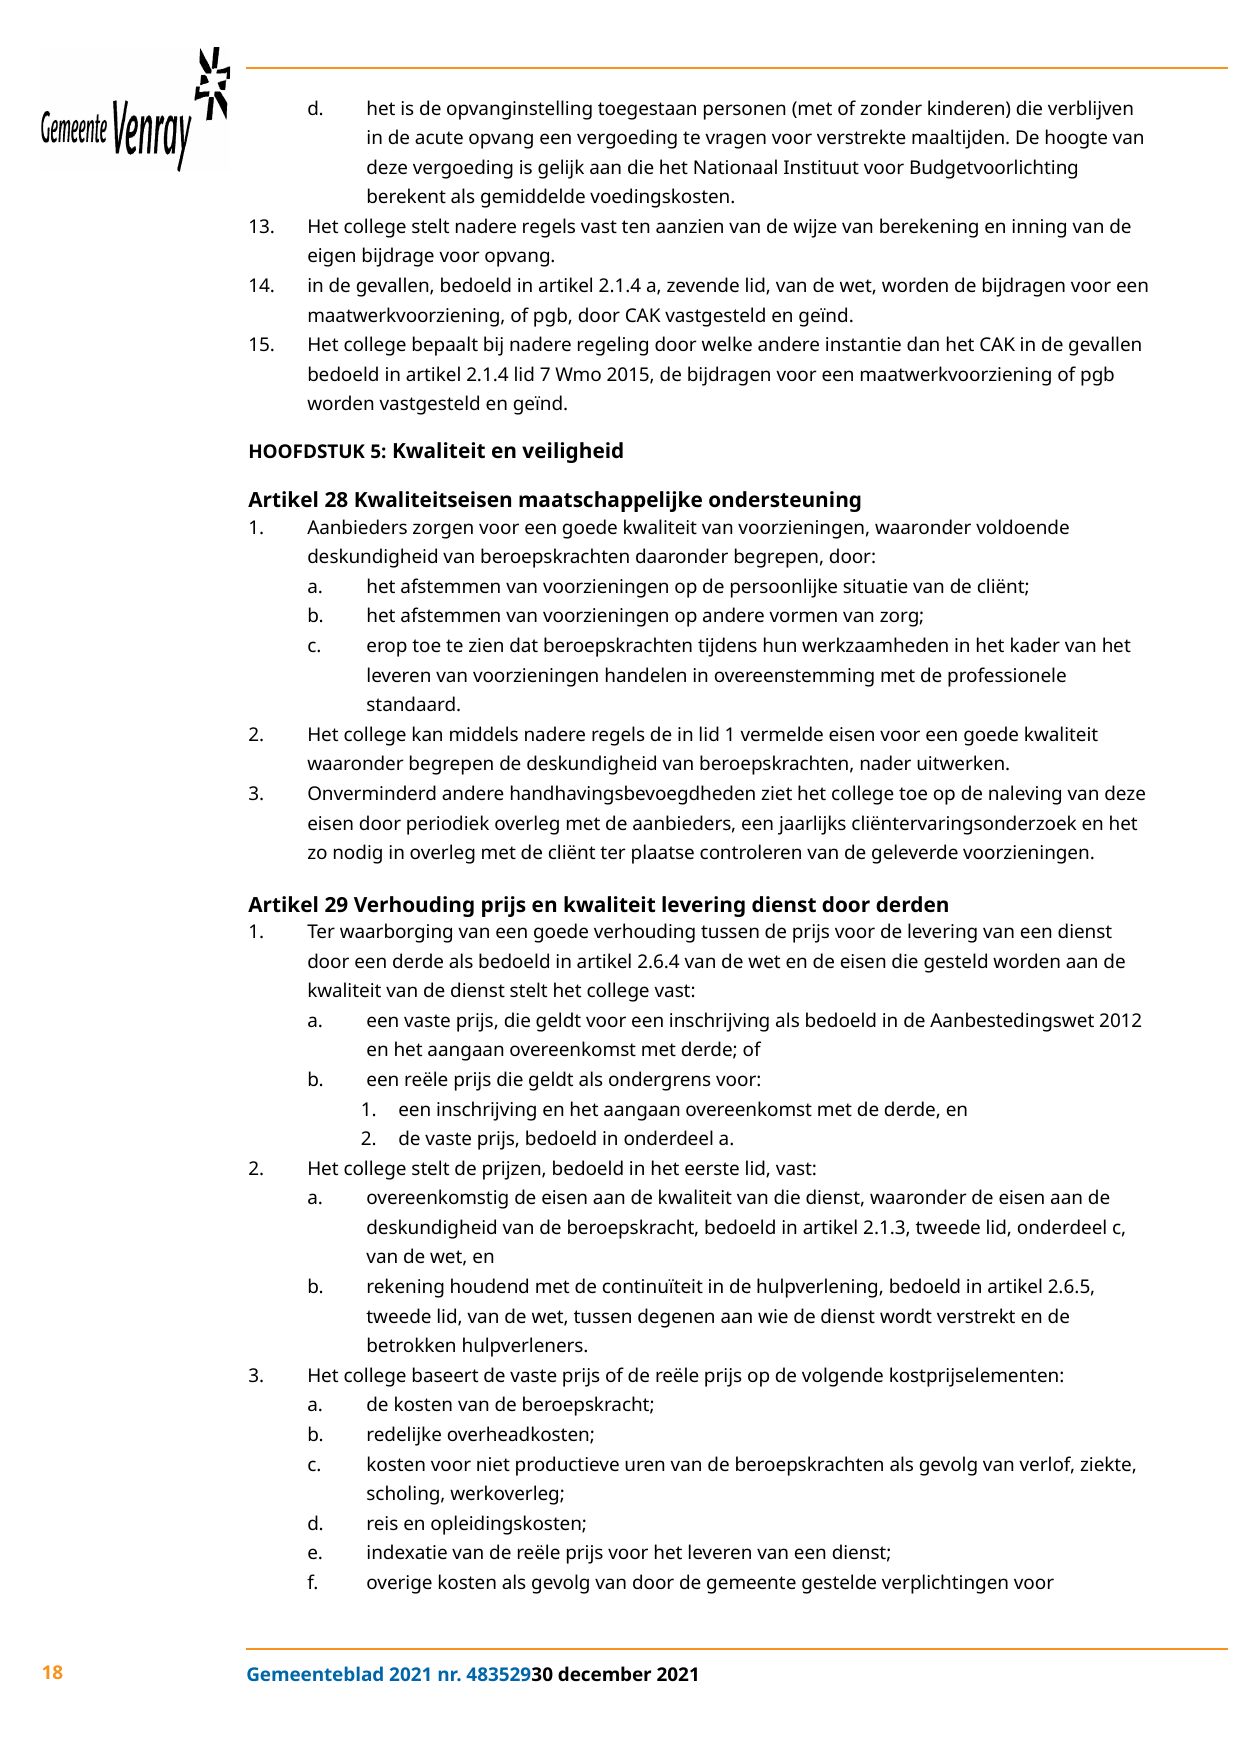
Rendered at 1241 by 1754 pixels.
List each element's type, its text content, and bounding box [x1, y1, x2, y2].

list redelijke overheadkosten; [307, 1421, 1152, 1447]
list overige kosten als gevolg van door de gemeente gestelde verplichtingen voor [307, 1569, 1152, 1595]
text HOOFDSTUK 5: Kwaliteit en veiligheid [248, 436, 1152, 465]
list erop toe te zien dat beroepskrachten tijdens hun werkzaamheden in het kader van het leveren van voorzieningen handelen in overeenstemming met de professionele standaard. [307, 632, 1152, 717]
text Artikel 29 Verhouding prijs en kwaliteit levering dienst door derden [248, 890, 1152, 918]
list het afstemmen van voorzieningen op andere vormen van zorg; [307, 603, 1152, 628]
list Het college bepaalt bij nadere regeling door welke andere instantie dan het CAK in de gevallen bedoeld in artikel 2.1.4 lid 7 Wmo 2015, de bijdragen voor een maatwerkvoorziening of pgb worden vastgesteld en geïnd. [248, 331, 1152, 416]
list een inschrijving en het aangaan overeenkomst met de derde, en [361, 1096, 1152, 1121]
list het afstemmen van voorzieningen op de persoonlijke situatie van de cliënt; [307, 573, 1152, 599]
list Ter waarborging van een goede verhouding tussen de prijs voor de levering van een dienst door een derde als bedoeld in artikel 2.6.4 van de wet en de eisen die gesteld worden aan de kwaliteit van de dienst stelt het college vast: [248, 918, 1152, 1003]
list het is de opvanginstelling toegestaan personen (met of zonder kinderen) die verblijven in de acute opvang een vergoeding te vragen voor verstrekte maaltijden. De hoogte van deze vergoeding is gelijk aan die het Nationaal Instituut voor Budgetvoorlichting berekent als gemiddelde voedingskosten. [307, 95, 1152, 209]
list rekening houdend met de continuïteit in de hulpverlening, bedoeld in artikel 2.6.5, tweede lid, van de wet, tussen degenen aan wie de dienst wordt verstrekt en de betrokken hulpverleners. [307, 1273, 1152, 1358]
text Artikel 28 Kwaliteitseisen maatschappelijke ondersteuning [248, 486, 1152, 514]
picture [41, 47, 231, 172]
list een vaste prijs, die geldt voor een inschrijving als bedoeld in de Aanbestedingswet 2012 en het aangaan overeenkomst met derde; of [307, 1007, 1152, 1062]
list overeenkomstig de eisen aan de kwaliteit van die dienst, waaronder de eisen aan de deskundigheid van de beroepskracht, bedoeld in artikel 2.1.3, tweede lid, onderdeel c, van de wet, en [307, 1184, 1152, 1269]
list Het college stelt de prijzen, bedoeld in het eerste lid, vast: [248, 1155, 1152, 1181]
list in de gevallen, bedoeld in artikel 2.1.4 a, zevende lid, van de wet, worden de bijdragen voor een maatwerkvoorziening, of pgb, door CAK vastgesteld en geïnd. [248, 272, 1152, 328]
list een reële prijs die geldt als ondergrens voor: [307, 1066, 1152, 1092]
list Onverminderd andere handhavingsbevoegdheden ziet het college toe op de naleving van deze eisen door periodiek overleg met de aanbieders, een jaarlijks cliëntervaringsonderzoek en het zo nodig in overleg met de cliënt ter plaatse controleren van de geleverde voorzieningen. [248, 780, 1152, 865]
list de vaste prijs, bedoeld in onderdeel a. [361, 1125, 1152, 1151]
list de kosten van de beroepskracht; [307, 1392, 1152, 1417]
list reis en opleidingskosten; [307, 1510, 1152, 1536]
list Aanbieders zorgen voor een goede kwaliteit van voorzieningen, waaronder voldoende deskundigheid van beroepskrachten daaronder begrepen, door: [248, 514, 1152, 569]
list Het college stelt nadere regels vast ten aanzien van de wijze van berekening en inning van de eigen bijdrage voor opvang. [248, 213, 1152, 268]
list Het college kan middels nadere regels de in lid 1 vermelde eisen voor een goede kwaliteit waaronder begrepen de deskundigheid van beroepskrachten, nader uitwerken. [248, 721, 1152, 776]
list Het college baseert de vaste prijs of de reële prijs op de volgende kostprijselementen: [248, 1362, 1152, 1388]
list indexatie van de reële prijs voor het leveren van een dienst; [307, 1539, 1152, 1565]
list kosten voor niet productieve uren van de beroepskrachten als gevolg van verlof, ziekte, scholing, werkoverleg; [307, 1451, 1152, 1506]
